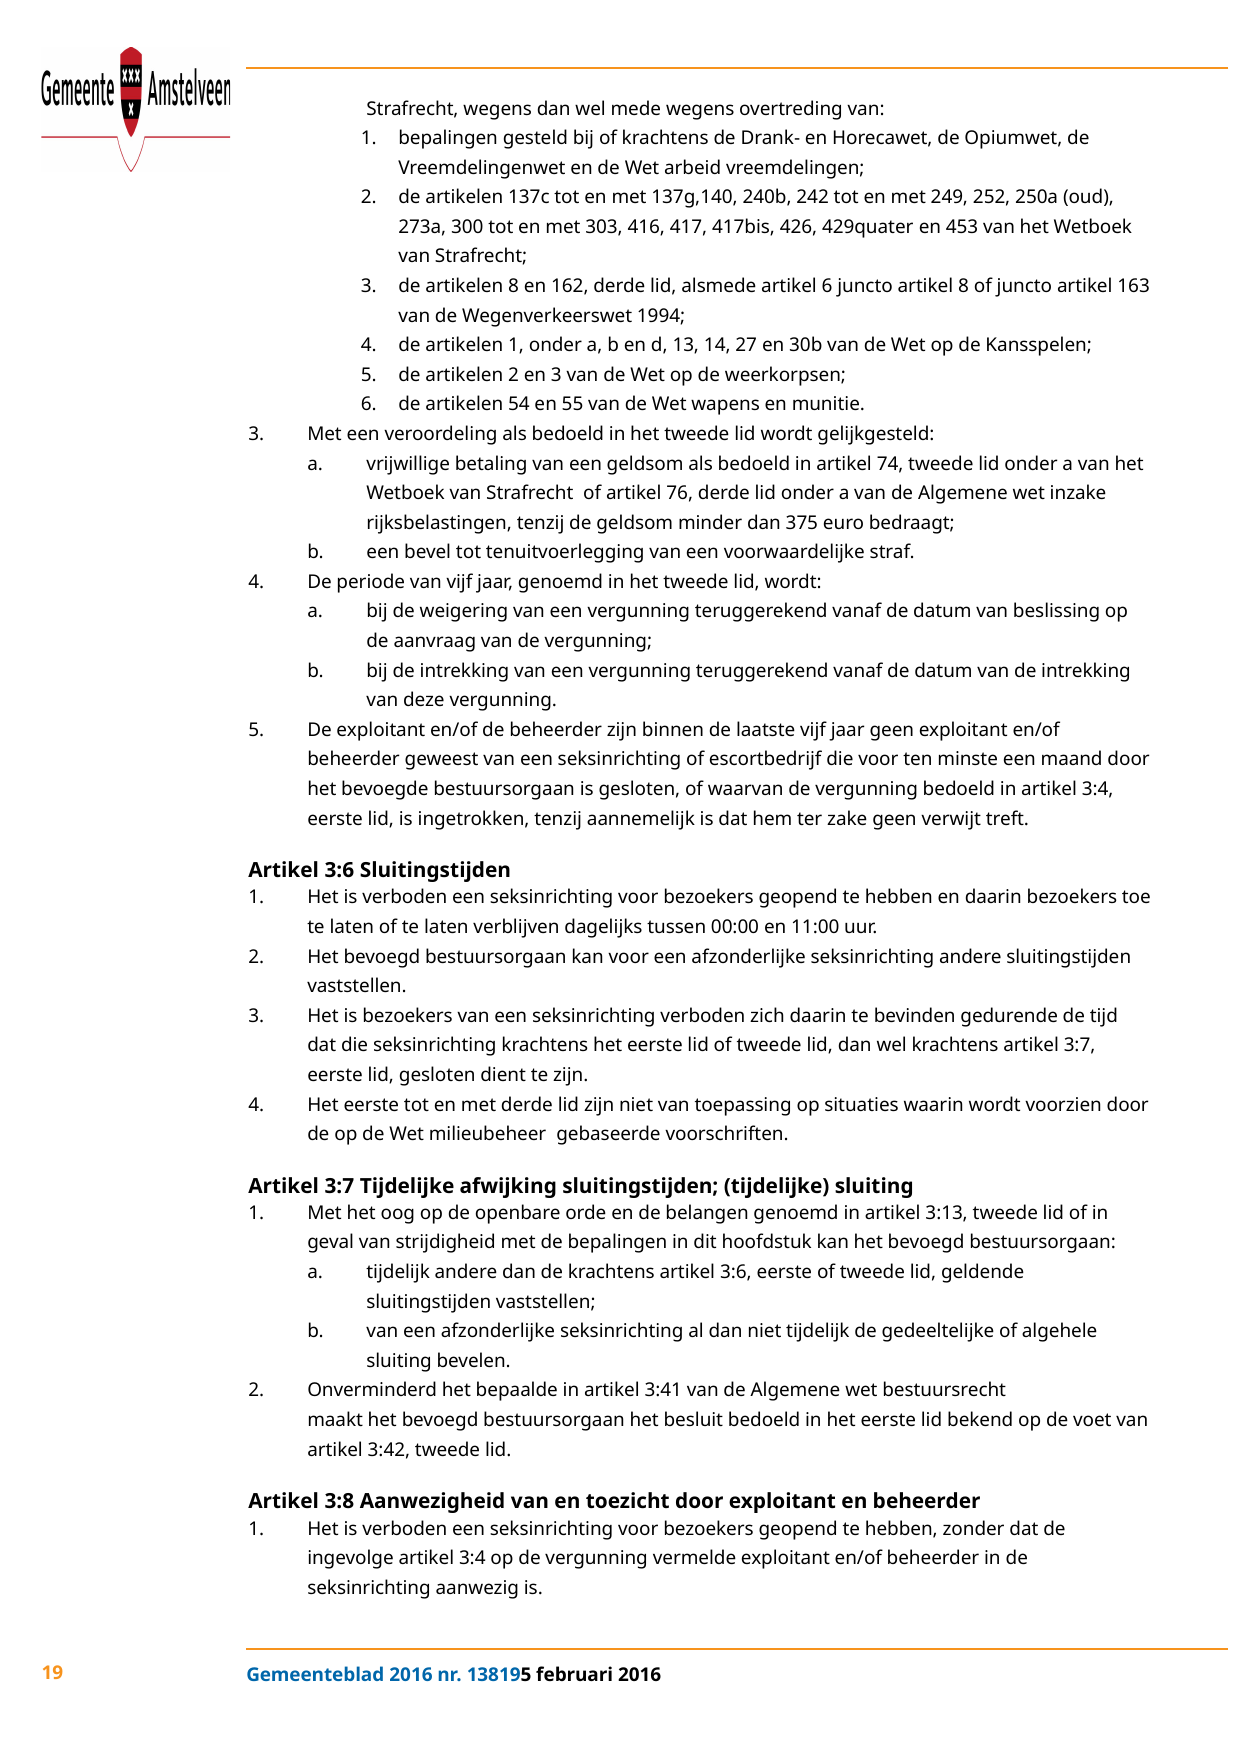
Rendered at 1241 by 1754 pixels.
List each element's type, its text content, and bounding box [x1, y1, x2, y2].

text Artikel 3:7 Tijdelijke afwijking sluitingstijden; (tijdelijke) sluiting [248, 1171, 1152, 1199]
list tijdelijk andere dan de krachtens artikel 3:6, eerste of tweede lid, geldende sluitingstijden vaststellen; [307, 1258, 1152, 1314]
list Het is verboden een seksinrichting voor bezoekers geopend te hebben en daarin bezoekers toe te laten of te laten verblijven dagelijks tussen 00:00 en 11:00 uur. [248, 884, 1152, 939]
picture [41, 47, 231, 172]
list Het is bezoekers van een seksinrichting verboden zich daarin te bevinden gedurende de tijd dat die seksinrichting krachtens het eerste lid of tweede lid, dan wel krachtens artikel 3:7, eerste lid, gesloten dient te zijn. [248, 1002, 1152, 1087]
list de artikelen 54 en 55 van de Wet wapens en munitie. [361, 391, 1152, 416]
list bepalingen gesteld bij of krachtens de Drank- en Horecawet, de Opiumwet, de Vreemdelingenwet en de Wet arbeid vreemdelingen; [361, 124, 1152, 180]
list de artikelen 8 en 162, derde lid, alsmede artikel 6 juncto artikel 8 of juncto artikel 163 van de Wegenverkeerswet 1994; [361, 272, 1152, 328]
text Artikel 3:6 Sluitingstijden [248, 855, 1152, 884]
list De exploitant en/of de beheerder zijn binnen de laatste vijf jaar geen exploitant en/of beheerder geweest van een seksinrichting of escortbedrijf die voor ten minste een maand door het bevoegde bestuursorgaan is gesloten, of waarvan de vergunning bedoeld in artikel 3:4, eerste lid, is ingetrokken, tenzij aannemelijk is dat hem ter zake geen verwijt treft. [248, 716, 1152, 831]
list bij de weigering van een vergunning teruggerekend vanaf de datum van beslissing op de aanvraag van de vergunning; [307, 598, 1152, 653]
list Het is verboden een seksinrichting voor bezoekers geopend te hebben, zonder dat de ingevolge artikel 3:4 op de vergunning vermelde exploitant en/of beheerder in de seksinrichting aanwezig is. [248, 1515, 1152, 1599]
list De periode van vijf jaar, genoemd in het tweede lid, wordt: [248, 568, 1152, 594]
list Het eerste tot en met derde lid zijn niet van toepassing op situaties waarin wordt voorzien door de op de Wet milieubeheer gebaseerde voorschriften. [248, 1091, 1152, 1146]
list Onverminderd het bepaalde in artikel 3:41 van de Algemene wet bestuursrecht [248, 1377, 1152, 1402]
list de artikelen 1, onder a, b en d, 13, 14, 27 en 30b van de Wet op de Kansspelen; [361, 331, 1152, 357]
list bij de intrekking van een vergunning teruggerekend vanaf de datum van de intrekking van deze vergunning. [307, 657, 1152, 712]
list van een afzonderlijke seksinrichting al dan niet tijdelijk de gedeeltelijke of algehele sluiting bevelen. [307, 1317, 1152, 1373]
list de artikelen 137c tot en met 137g,140, 240b, 242 tot en met 249, 252, 250a (oud), 273a, 300 tot en met 303, 416, 417, 417bis, 426, 429quater en 453 van het Wetboek van Strafrecht; [361, 183, 1152, 268]
list Met een veroordeling als bedoeld in het tweede lid wordt gelijkgesteld: [248, 420, 1152, 446]
list vrijwillige betaling van een geldsom als bedoeld in artikel 74, tweede lid onder a van het Wetboek van Strafrecht of artikel 76, derde lid onder a van de Algemene wet inzake rijksbelastingen, tenzij de geldsom minder dan 375 euro bedraagt; [307, 450, 1152, 535]
list een bevel tot tenuitvoerlegging van een voorwaardelijke straf. [307, 538, 1152, 564]
list Met het oog op de openbare orde en de belangen genoemd in artikel 3:13, tweede lid of in geval van strijdigheid met de bepalingen in dit hoofdstuk kan het bevoegd bestuursorgaan: [248, 1199, 1152, 1254]
list maakt het bevoegd bestuursorgaan het besluit bedoeld in het eerste lid bekend op de voet van artikel 3:42, tweede lid. [248, 1406, 1152, 1462]
list Strafrecht, wegens dan wel mede wegens overtreding van: [307, 95, 1152, 121]
list Het bevoegd bestuursorgaan kan voor een afzonderlijke seksinrichting andere sluitingstijden vaststellen. [248, 943, 1152, 998]
list de artikelen 2 en 3 van de Wet op de weerkorpsen; [361, 361, 1152, 387]
text Artikel 3:8 Aanwezigheid van en toezicht door exploitant en beheerder [248, 1486, 1152, 1515]
